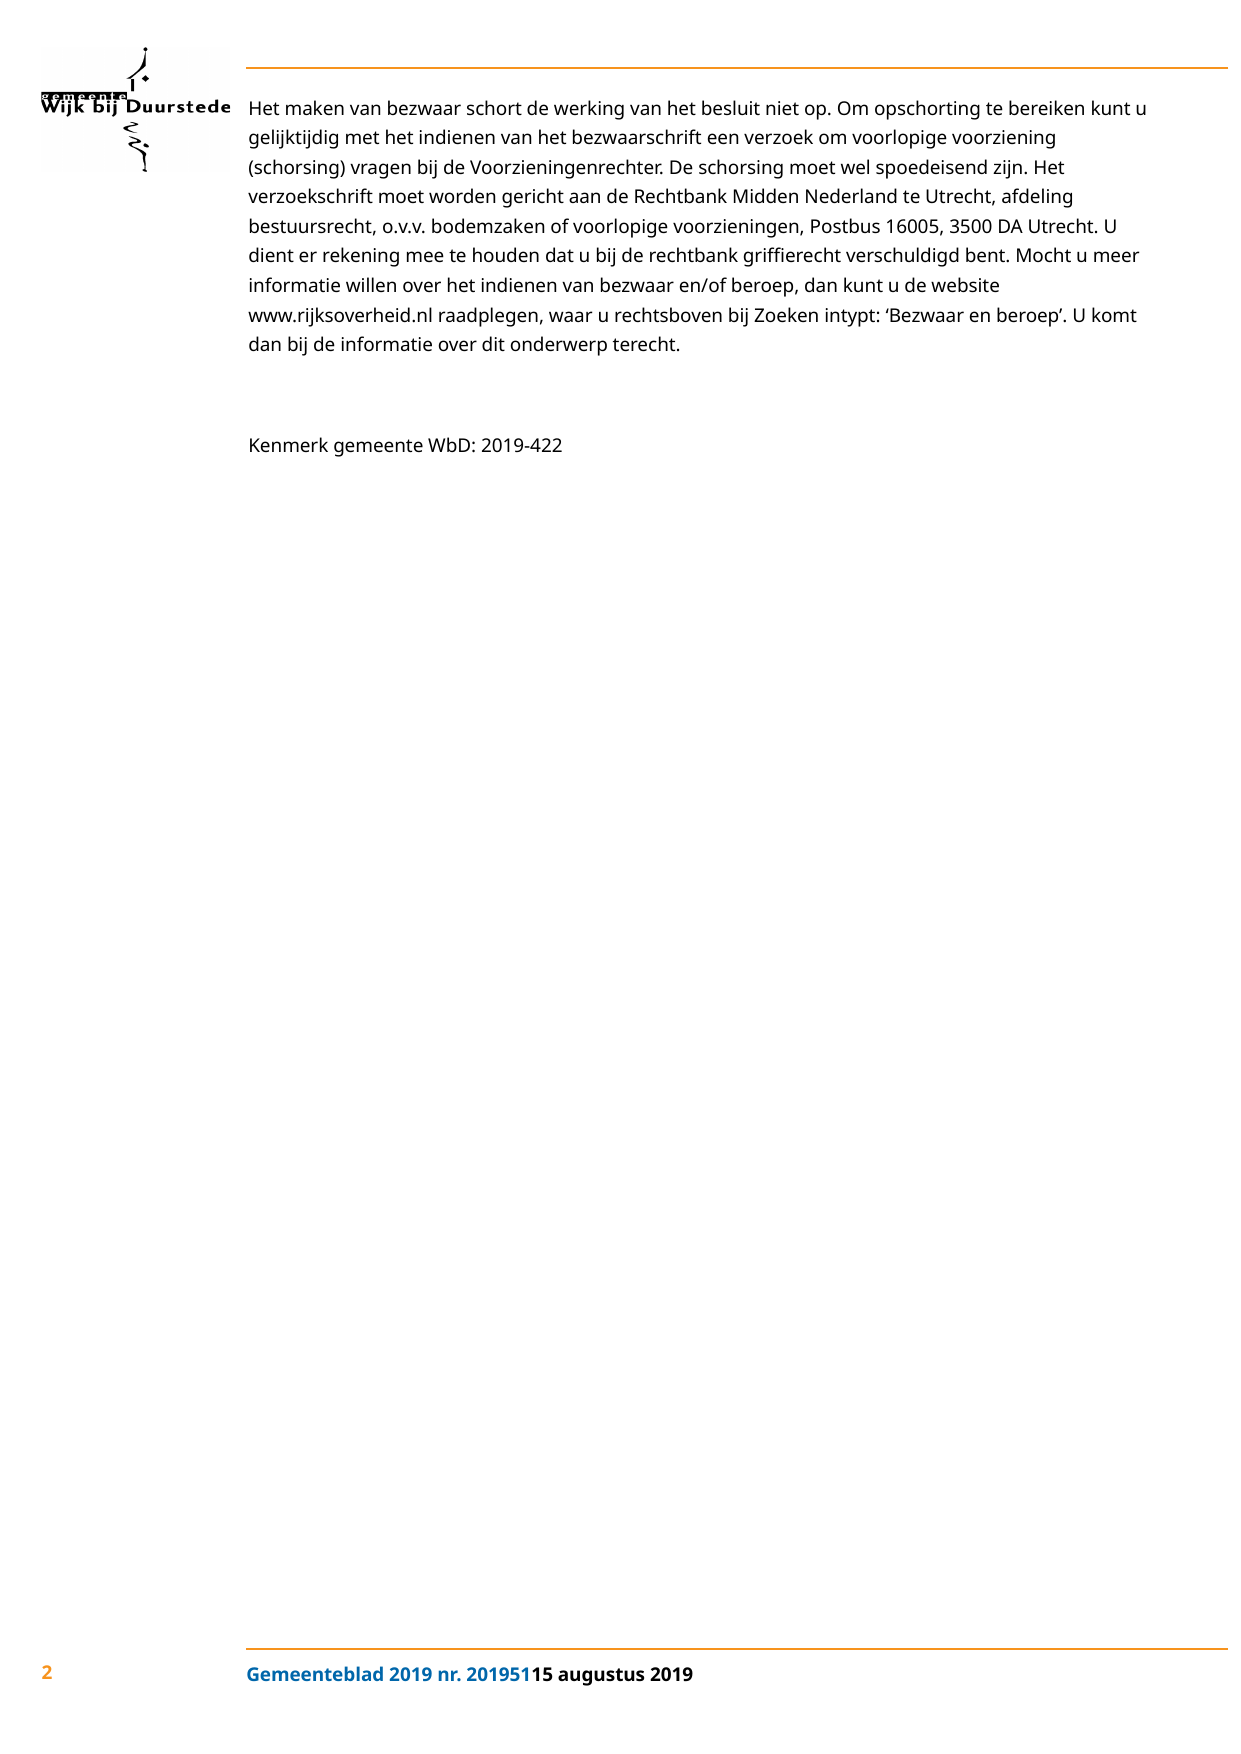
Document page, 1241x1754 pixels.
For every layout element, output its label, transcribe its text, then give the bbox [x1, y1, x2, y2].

text Kenmerk gemeente WbD: 2019-422 [248, 432, 1152, 458]
picture [41, 47, 231, 172]
text Het maken van bezwaar schort de werking van het besluit niet op. Om opschorting te bereiken kunt u gelijktijdig met het indienen van het bezwaarschrift een verzoek om voorlopige voorziening (schorsing) vragen bij de Voorzieningenrechter. De schorsing moet wel spoedeisend zijn. Het verzoekschrift moet worden gericht aan de Rechtbank Midden Nederland te Utrecht, afdeling bestuursrecht, o.v.v. bodemzaken of voorlopige voorzieningen, Postbus 16005, 3500 DA Utrecht. U dient er rekening mee te houden dat u bij de rechtbank griffierecht verschuldigd bent. Mocht u meer informatie willen over het indienen van bezwaar en/of beroep, dan kunt u de website www.rijksoverheid.nl raadplegen, waar u rechtsboven bij Zoeken intypt: ‘Bezwaar en beroep’. U komt dan bij de informatie over dit onderwerp terecht. [248, 95, 1152, 357]
